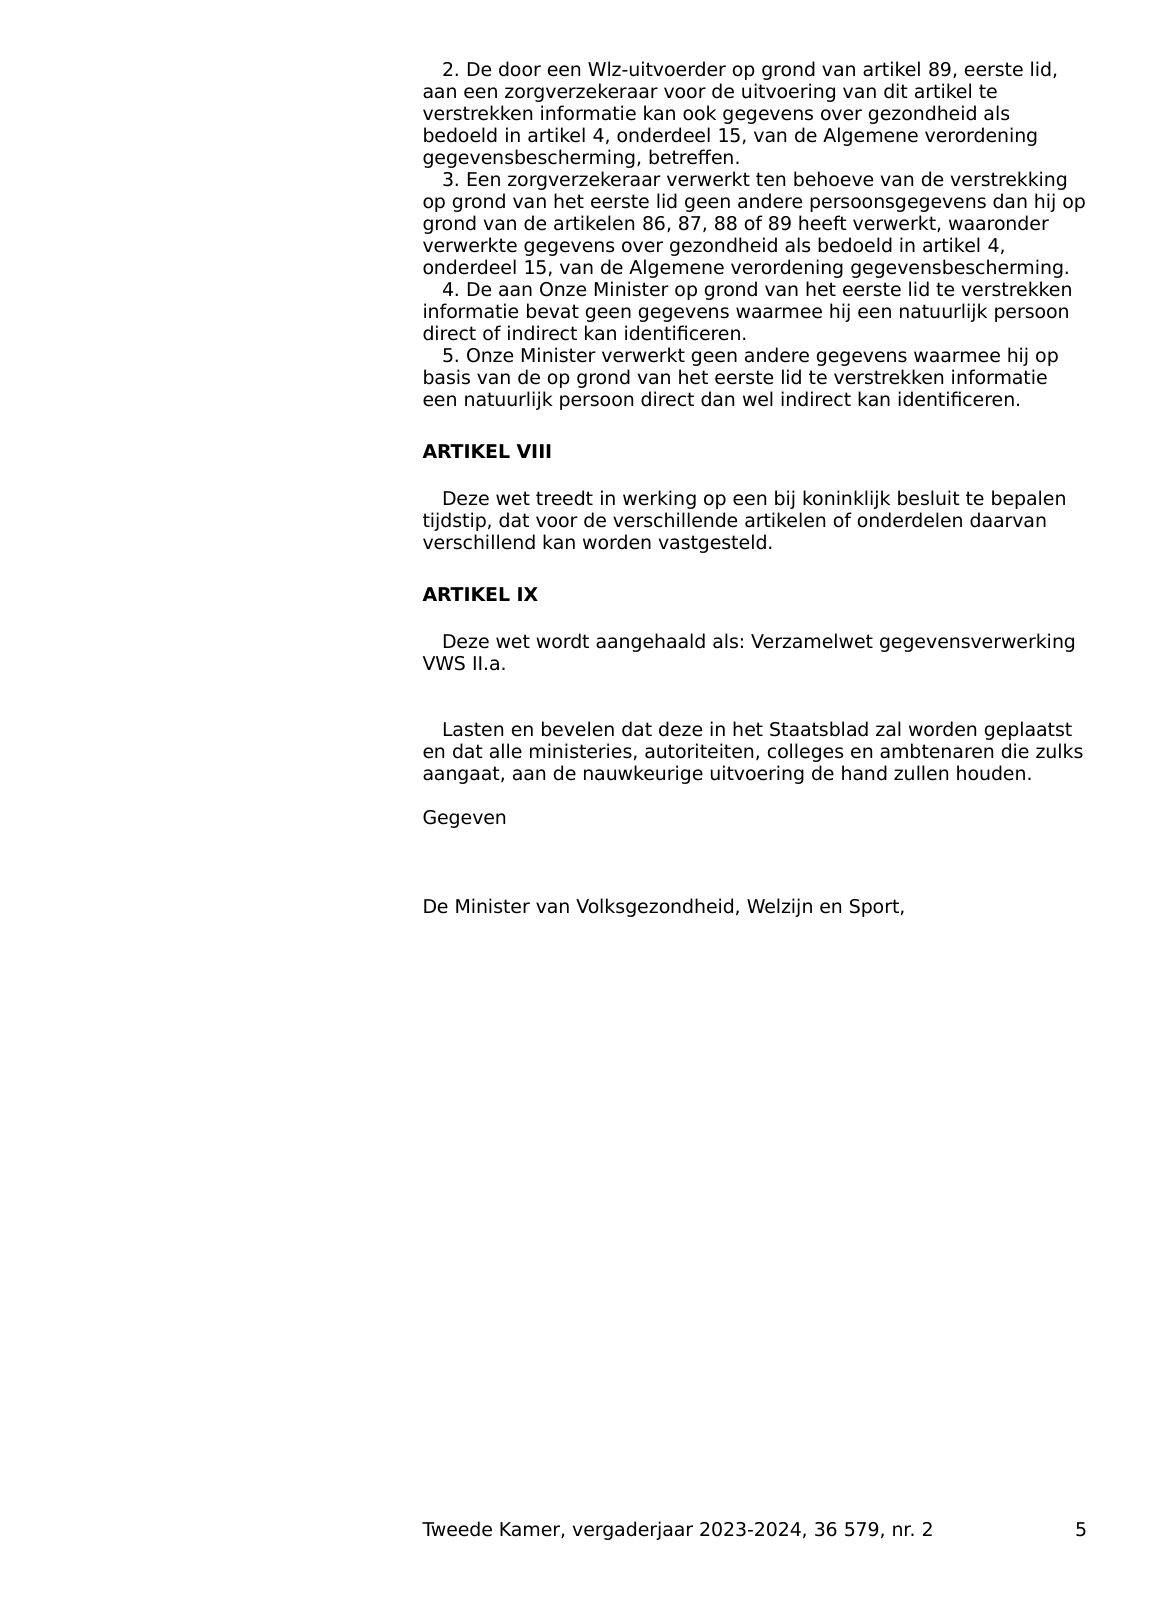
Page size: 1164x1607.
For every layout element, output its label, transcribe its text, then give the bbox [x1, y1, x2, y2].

subtitle ARTIKEL VIII [422, 441, 1087, 463]
text 3. Een zorgverzekeraar verwerkt ten behoeve van de verstrekking op grond van het eerste lid geen andere persoonsgegevens dan hij op grond van de artikelen 86, 87, 88 of 89 heeft verwerkt, waaronder verwerkte gegevens over gezondheid als bedoeld in artikel 4, onderdeel 15, van de Algemene verordening gegevensbescherming. [422, 169, 1087, 279]
text Deze wet treedt in werking op een bij koninklijk besluit te bepalen tijdstip, dat voor de verschillende artikelen of onderdelen daarvan verschillend kan worden vastgesteld. [422, 488, 1087, 554]
text De Minister van Volksgezondheid, Welzijn en Sport, [422, 896, 1087, 918]
text Lasten en bevelen dat deze in het Staatsblad zal worden geplaatst en dat alle ministeries, autoriteiten, colleges en ambtenaren die zulks aangaat, aan de nauwkeurige uitvoering de hand zullen houden. [422, 719, 1087, 785]
text Gegeven [422, 807, 1087, 829]
subtitle ARTIKEL IX [422, 584, 1087, 606]
text 5. Onze Minister verwerkt geen andere gegevens waarmee hij op basis van de op grond van het eerste lid te verstrekken informatie een natuurlijk persoon direct dan wel indirect kan identificeren. [422, 345, 1087, 411]
text 2. De door een Wlz-uitvoerder op grond van artikel 89, eerste lid, aan een zorgverzekeraar voor de uitvoering van dit artikel te verstrekken informatie kan ook gegevens over gezondheid als bedoeld in artikel 4, onderdeel 15, van de Algemene verordening gegevensbescherming, betreffen. [422, 59, 1087, 169]
text 4. De aan Onze Minister op grond van het eerste lid te verstrekken informatie bevat geen gegevens waarmee hij een natuurlijk persoon direct of indirect kan identificeren. [422, 279, 1087, 345]
text Deze wet wordt aangehaald als: Verzamelwet gegevensverwerking VWS II.a. [422, 631, 1087, 674]
